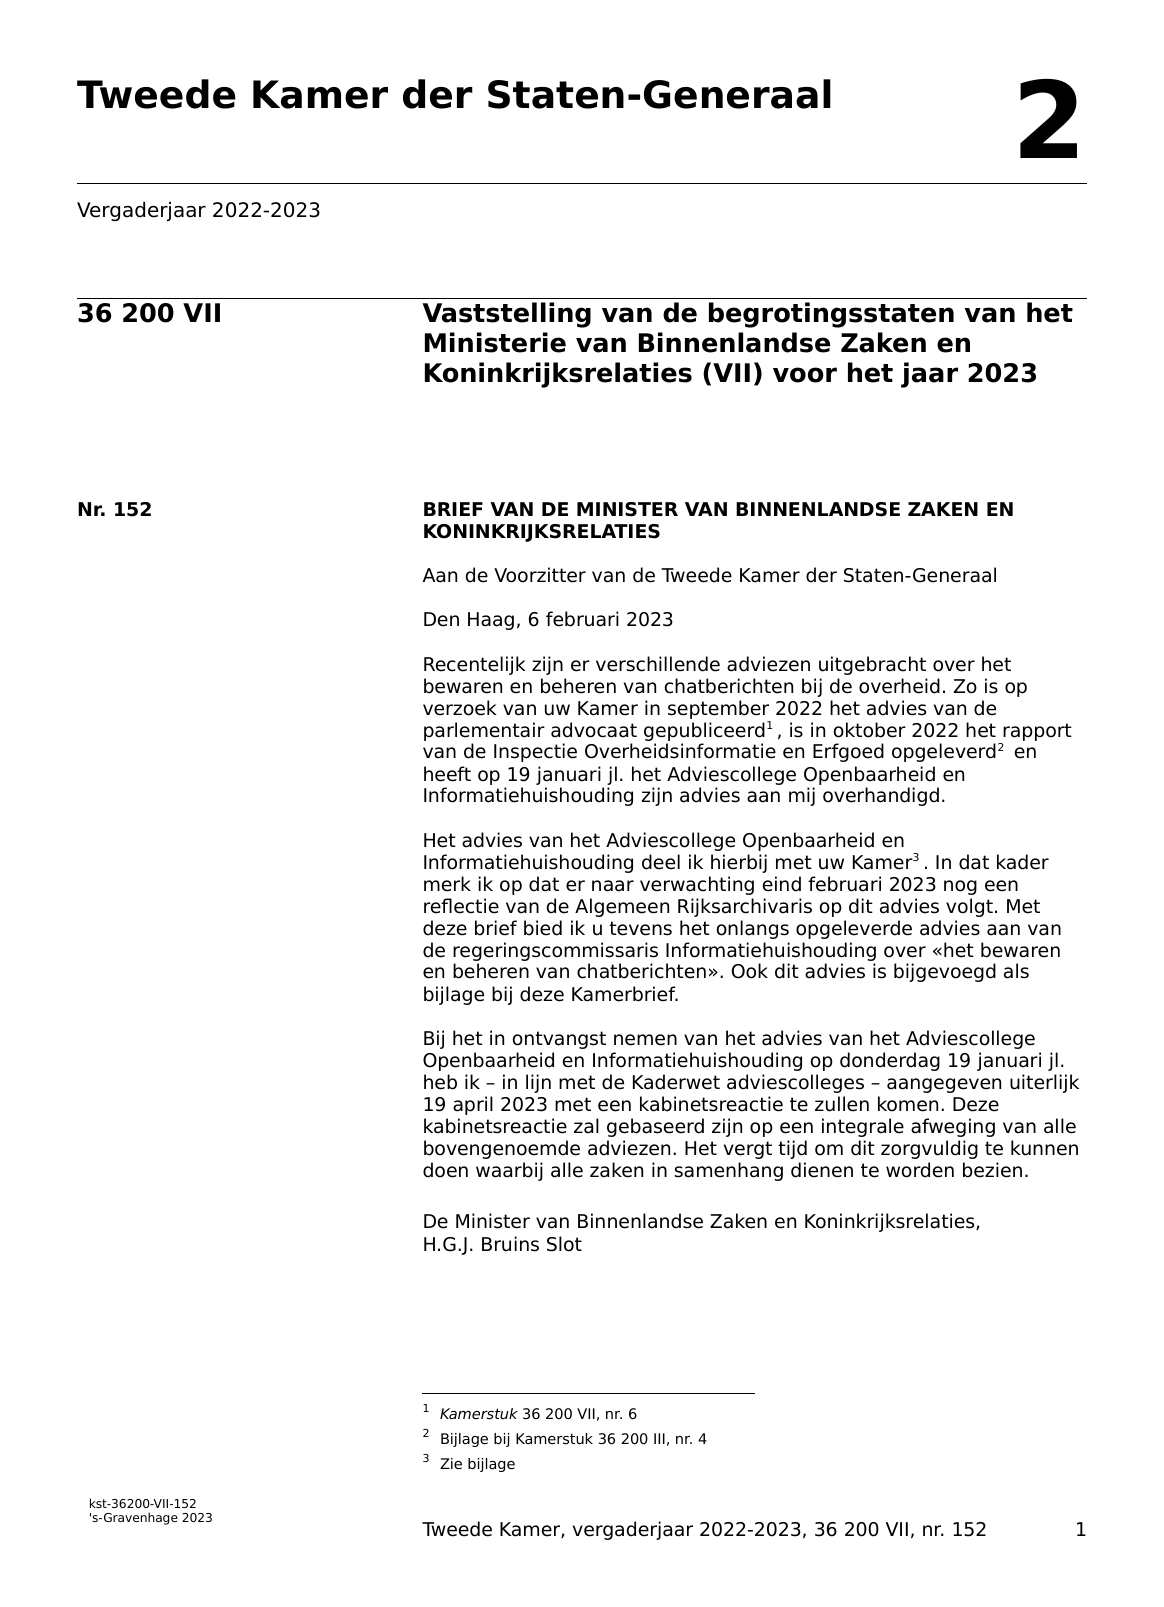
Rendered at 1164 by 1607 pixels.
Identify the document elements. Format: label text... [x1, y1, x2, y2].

text Aan de Voorzitter van de Tweede Kamer der Staten-Generaal [422, 565, 1087, 587]
subtitle Nr. 152 BRIEF VAN DE MINISTER VAN BINNENLANDSE ZAKEN EN KONINKRIJKSRELATIES [77, 499, 1087, 543]
text Den Haag, 6 februari 2023 [422, 609, 1087, 631]
text Het advies van het Adviescollege Openbaarheid en Informatiehuishouding deel ik hierbij met uw Kamer. In dat kader merk ik op dat er naar verwachting eind februari 2023 nog een reflectie van de Algemeen Rijksarchivaris op dit advies volgt. Met deze brief bied ik u tevens het onlangs opgeleverde advies aan van de regeringscommissaris Informatiehuishouding over «het bewaren en beheren van chatberichten». Ook dit advies is bijgevoegd als bijlage bij deze Kamerbrief. [422, 829, 1087, 1005]
text Bijlage bij Kamerstuk 36 200 III, nr. 4 [422, 1427, 1087, 1449]
subtitle 36 200 VII Vaststelling van de begrotingsstaten van het Ministerie van Binnenlandse Zaken en Koninkrijksrelaties (VII) voor het jaar 2023 [77, 299, 1087, 388]
table_cell Vergaderjaar 2022-2023 [77, 184, 1087, 298]
text Zie bijlage [422, 1452, 1087, 1474]
text Recentelijk zijn er verschillende adviezen uitgebracht over het bewaren en beheren van chatberichten bij de overheid. Zo is op verzoek van uw Kamer in september 2022 het advies van de parlementair advocaat gepubliceerd, is in oktober 2022 het rapport van de Inspectie Overheidsinformatie en Erfgoed opgeleverd en heeft op 19 januari jl. het Adviescollege Openbaarheid en Informatiehuishouding zijn advies aan mij overhandigd. [422, 653, 1087, 807]
table_header 2 [886, 59, 1087, 183]
table_header Tweede Kamer der Staten-Generaal [77, 59, 886, 183]
text De Minister van Binnenlandse Zaken en Koninkrijksrelaties, H.G.J. Bruins Slot [422, 1211, 1087, 1255]
text Kamerstuk 36 200 VII, nr. 6 [422, 1402, 1087, 1424]
text kst-36200-VII-152 [88, 1497, 323, 1511]
text 's-Gravenhage 2023 [88, 1511, 323, 1525]
text Bij het in ontvangst nemen van het advies van het Adviescollege Openbaarheid en Informatiehuishouding op donderdag 19 januari jl. heb ik – in lijn met de Kaderwet adviescolleges – aangegeven uiterlijk 19 april 2023 met een kabinetsreactie te zullen komen. Deze kabinetsreactie zal gebaseerd zijn op een integrale afweging van alle bovengenoemde adviezen. Het vergt tijd om dit zorgvuldig te kunnen doen waarbij alle zaken in samenhang dienen te worden bezien. [422, 1028, 1087, 1181]
